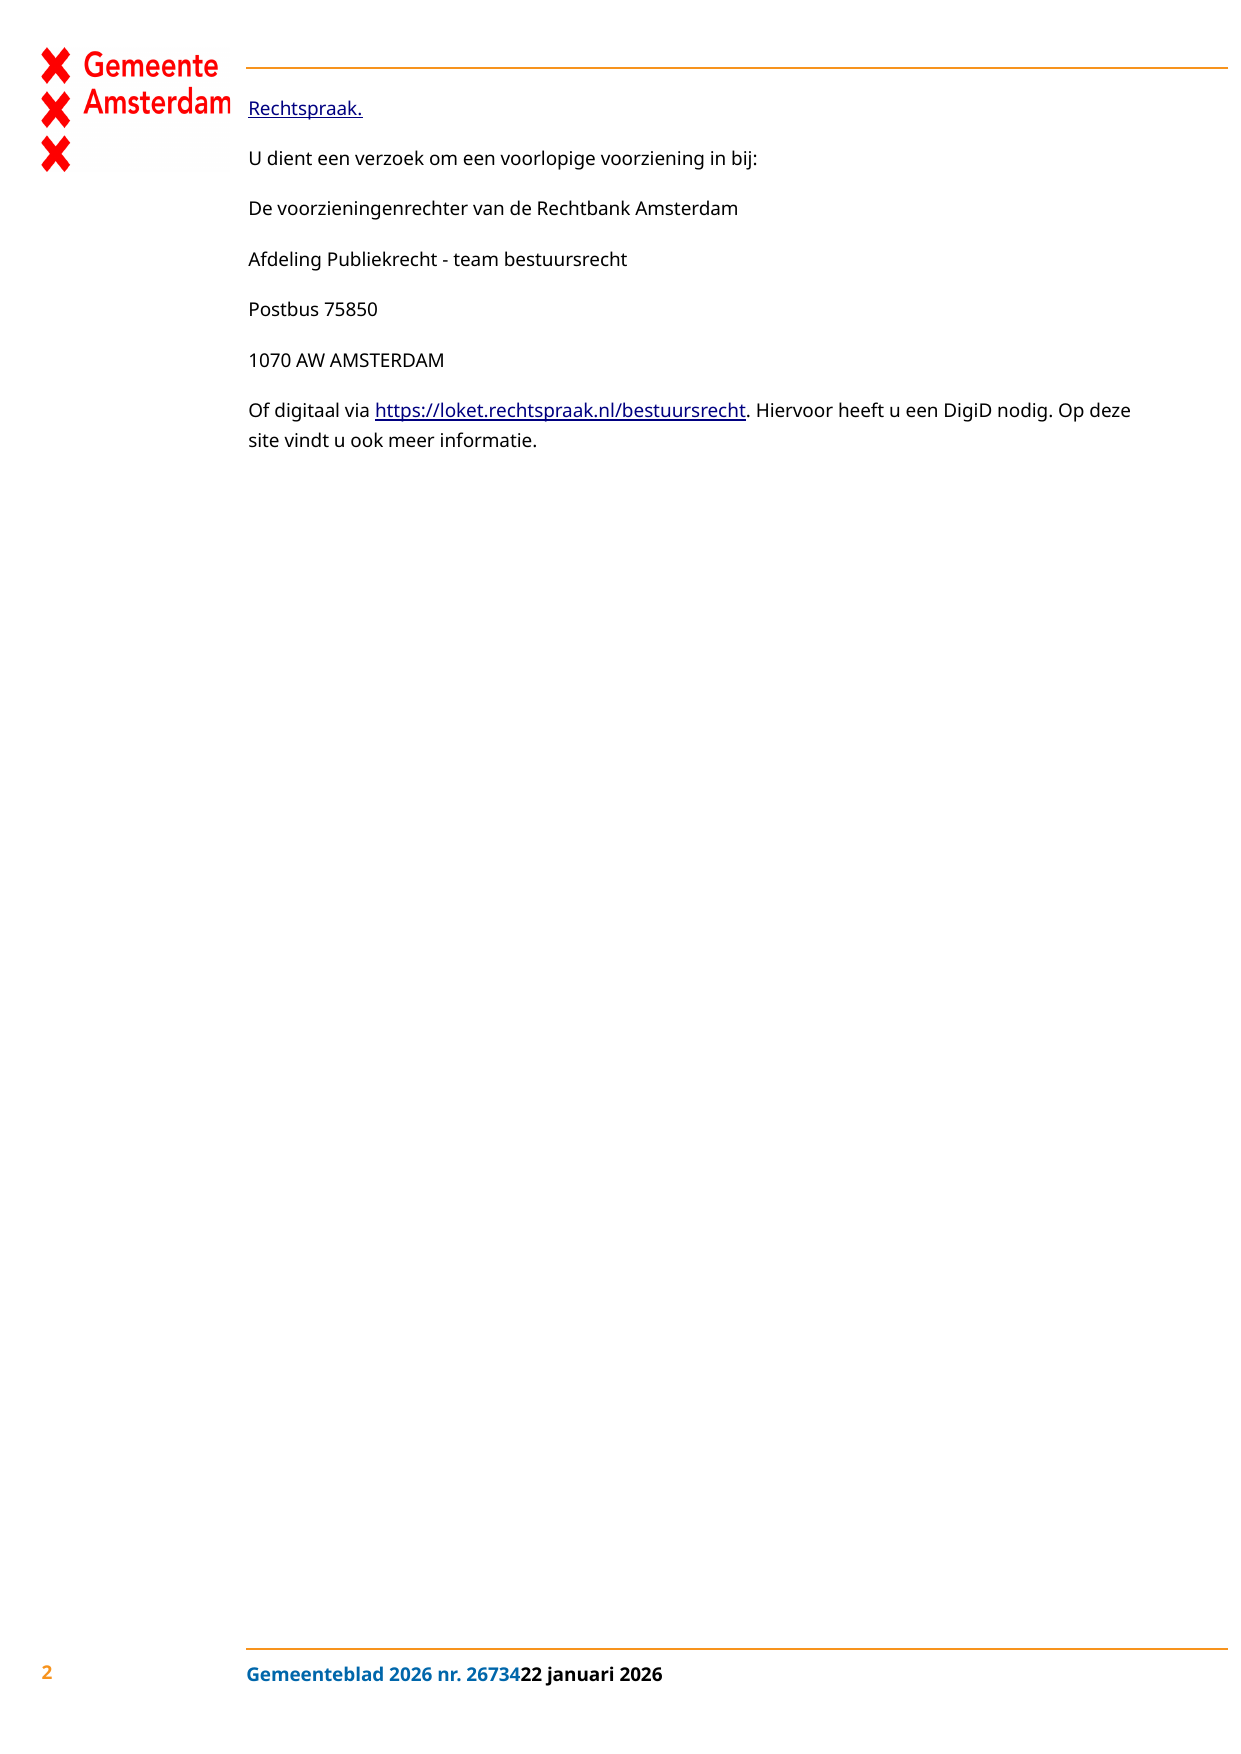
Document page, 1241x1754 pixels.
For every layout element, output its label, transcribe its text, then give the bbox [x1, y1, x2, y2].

text 1070 AW AMSTERDAM [248, 347, 1152, 373]
text Postbus 75850 [248, 296, 1152, 322]
text Of digitaal via https://loket.rechtspraak.nl/bestuursrecht. Hiervoor heeft u een DigiD nodig. Op deze site vindt u ook meer informatie. [248, 397, 1152, 453]
picture [41, 47, 231, 172]
text De voorzieningenrechter van de Rechtbank Amsterdam [248, 196, 1152, 221]
text U dient een verzoek om een voorlopige voorziening in bij: [248, 145, 1152, 171]
text Rechtspraak. [248, 95, 1152, 121]
text Afdeling Publiekrecht - team bestuursrecht [248, 246, 1152, 272]
